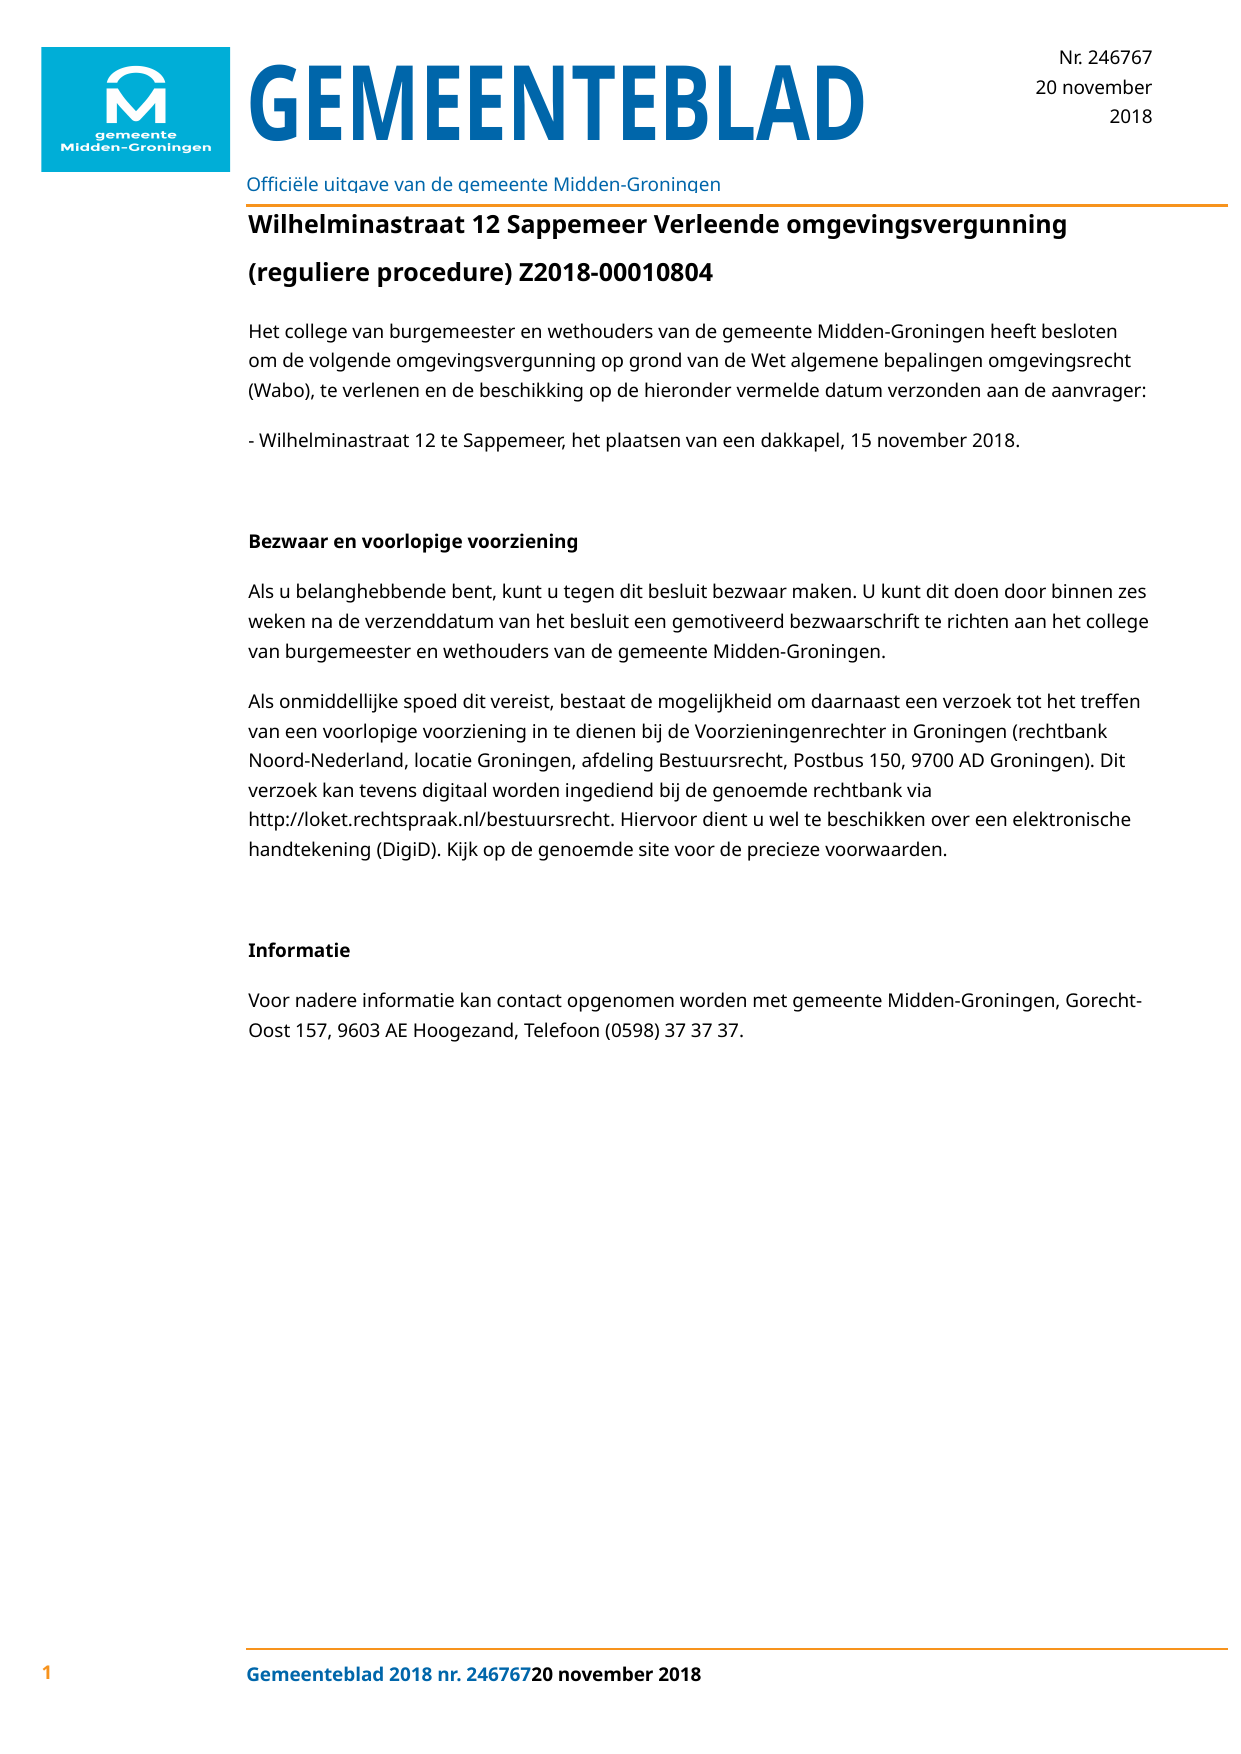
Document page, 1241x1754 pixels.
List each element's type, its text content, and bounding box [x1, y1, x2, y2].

picture [184, 146, 190, 153]
picture [108, 66, 164, 82]
text Wilhelminastraat 12 Sappemeer Verleende omgevingsvergunning (reguliere procedure) Z2018-00010804 [248, 207, 1152, 288]
text Als u belanghebbende bent, kunt u tegen dit besluit bezwaar maken. U kunt dit doen door binnen zes weken na de verzenddatum van het besluit een gemotiveerd bezwaarschrift te richten aan het college van burgemeester en wethouders van de gemeente Midden-Groningen. [248, 579, 1152, 664]
text - Wilhelminastraat 12 te Sappemeer, het plaatsen van een dakkapel, 15 november 2018. [248, 427, 1152, 453]
text Het college van burgemeester en wethouders van de gemeente Midden-Groningen heeft besloten om de volgende omgevingsvergunning op grond van de Wet algemene bepalingen omgevingsrecht (Wabo), te verlenen en de beschikking op de hieronder vermelde datum verzonden aan de aanvrager: [248, 318, 1152, 403]
text Bezwaar en voorlopige voorziening [248, 528, 1152, 554]
text Informatie [248, 937, 1152, 963]
text Voor nadere informatie kan contact opgenomen worden met gemeente Midden-Groningen, Gorecht-Oost 157, 9603 AE Hoogezand, Telefoon (0598) 37 37 37. [248, 987, 1152, 1043]
text Als onmiddellijke spoed dit vereist, bestaat de mogelijkheid om daarnaast een verzoek tot het treffen van een voorlopige voorziening in te dienen bij de Voorzieningenrechter in Groningen (rechtbank Noord-Nederland, locatie Groningen, afdeling Bestuursrecht, Postbus 150, 9700 AD Groningen). Dit verzoek kan tevens digitaal worden ingediend bij de genoemde rechtbank via http://loket.rechtspraak.nl/bestuursrecht. Hiervoor dient u wel te beschikken over een elektronische handtekening (DigiD). Kijk op de genoemde site voor de precieze voorwaarden. [248, 688, 1152, 862]
picture [107, 89, 165, 122]
